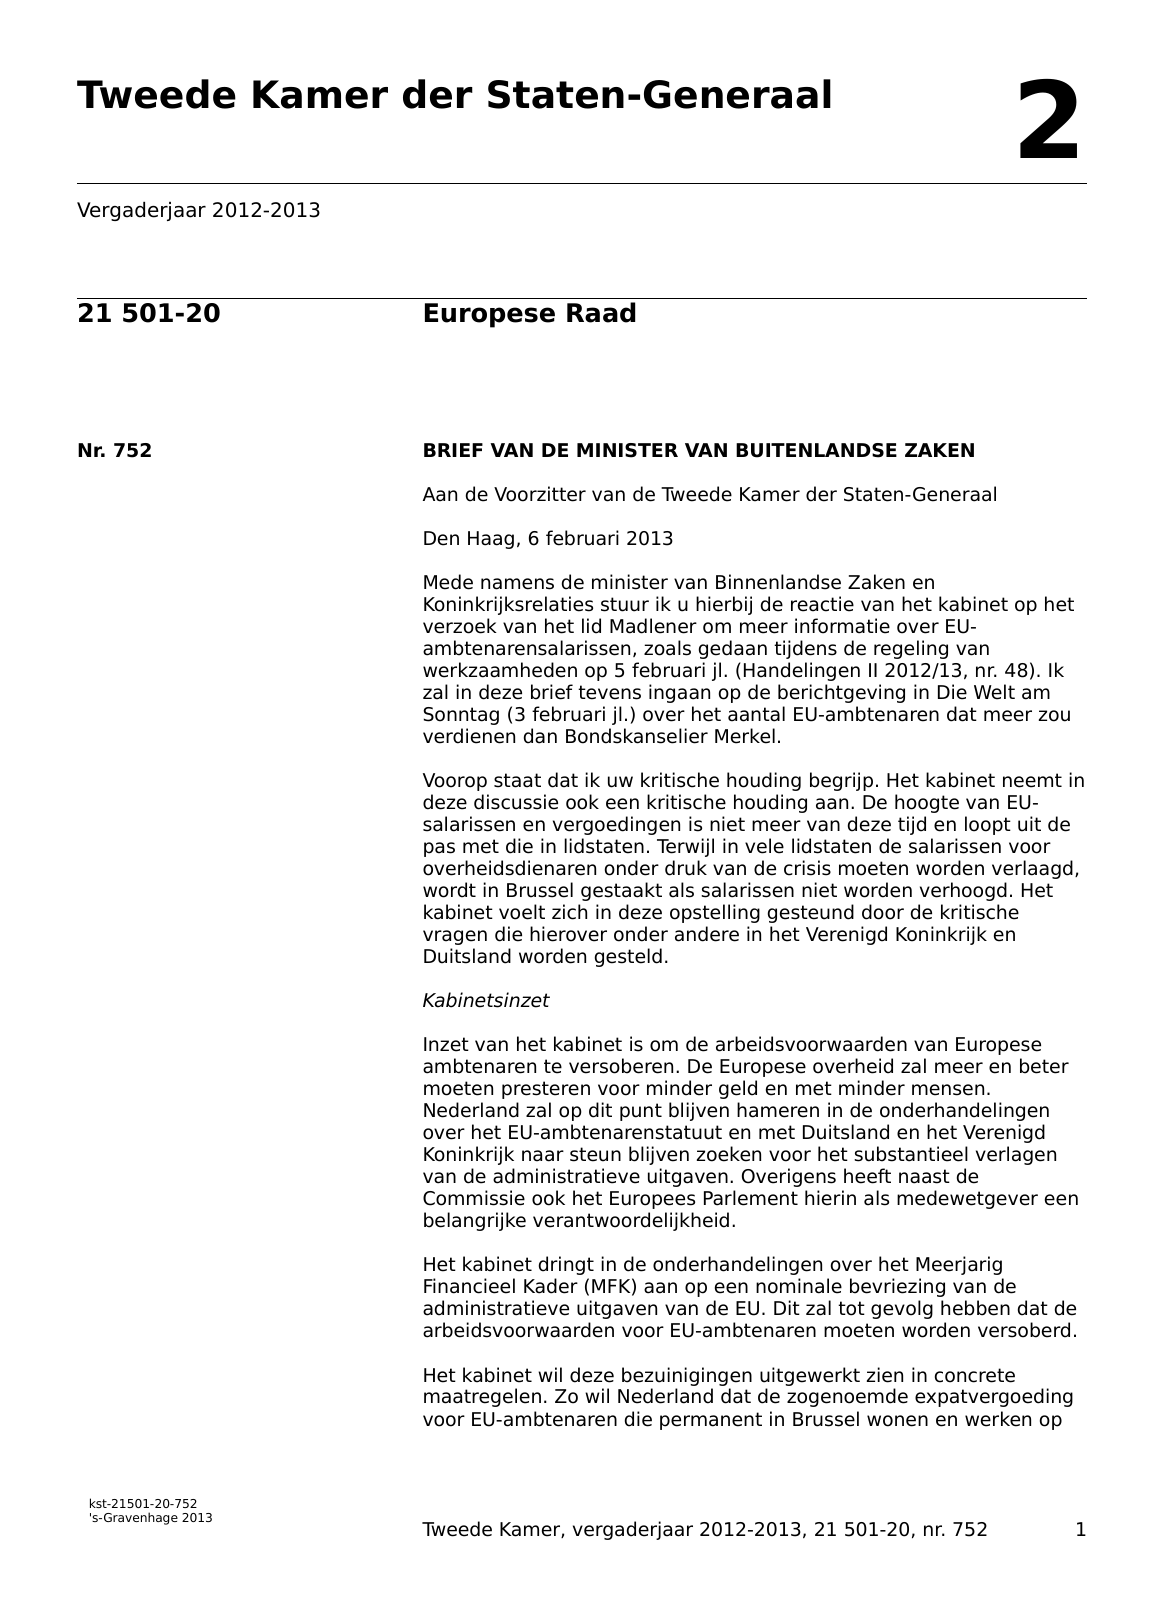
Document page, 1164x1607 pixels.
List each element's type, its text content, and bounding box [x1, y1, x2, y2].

text Inzet van het kabinet is om de arbeidsvoorwaarden van Europese ambtenaren te versoberen. De Europese overheid zal meer en beter moeten presteren voor minder geld en met minder mensen. Nederland zal op dit punt blijven hameren in de onderhandelingen over het EU-ambtenarenstatuut en met Duitsland en het Verenigd Koninkrijk naar steun blijven zoeken voor het substantieel verlagen van de administratieve uitgaven. Overigens heeft naast de Commissie ook het Europees Parlement hierin als medewetgever een belangrijke verantwoordelijkheid. [422, 1034, 1087, 1232]
subtitle Nr. 752 BRIEF VAN DE MINISTER VAN BUITENLANDSE ZAKEN [77, 440, 1087, 462]
text kst-21501-20-752 [88, 1497, 323, 1511]
text Den Haag, 6 februari 2013 [422, 528, 1087, 550]
subtitle Kabinetsinzet [422, 990, 1087, 1012]
subtitle 21 501-20 Europese Raad [77, 299, 1087, 329]
text Voorop staat dat ik uw kritische houding begrijp. Het kabinet neemt in deze discussie ook een kritische houding aan. De hoogte van EU-salarissen en vergoedingen is niet meer van deze tijd en loopt uit de pas met die in lidstaten. Terwijl in vele lidstaten de salarissen voor overheidsdienaren onder druk van de crisis moeten worden verlaagd, wordt in Brussel gestaakt als salarissen niet worden verhoogd. Het kabinet voelt zich in deze opstelling gesteund door de kritische vragen die hierover onder andere in het Verenigd Koninkrijk en Duitsland worden gesteld. [422, 770, 1087, 968]
text Het kabinet dringt in de onderhandelingen over het Meerjarig Financieel Kader (MFK) aan op een nominale bevriezing van de administratieve uitgaven van de EU. Dit zal tot gevolg hebben dat de arbeidsvoorwaarden voor EU-ambtenaren moeten worden versoberd. [422, 1254, 1087, 1342]
table_header 2 [886, 59, 1087, 183]
text Mede namens de minister van Binnenlandse Zaken en Koninkrijksrelaties stuur ik u hierbij de reactie van het kabinet op het verzoek van het lid Madlener om meer informatie over EU-ambtenarensalarissen, zoals gedaan tijdens de regeling van werkzaamheden op 5 februari jl. (Handelingen II 2012/13, nr. 48). Ik zal in deze brief tevens ingaan op de berichtgeving in Die Welt am Sonntag (3 februari jl.) over het aantal EU-ambtenaren dat meer zou verdienen dan Bondskanselier Merkel. [422, 572, 1087, 748]
table_header Tweede Kamer der Staten-Generaal [77, 59, 886, 183]
text Aan de Voorzitter van de Tweede Kamer der Staten-Generaal [422, 484, 1087, 506]
text Het kabinet wil deze bezuinigingen uitgewerkt zien in concrete maatregelen. Zo wil Nederland dat de zogenoemde expatvergoeding voor EU-ambtenaren die permanent in Brussel wonen en werken op [422, 1364, 1087, 1430]
text 's-Gravenhage 2013 [88, 1511, 323, 1525]
table_cell Vergaderjaar 2012-2013 [77, 184, 1087, 298]
